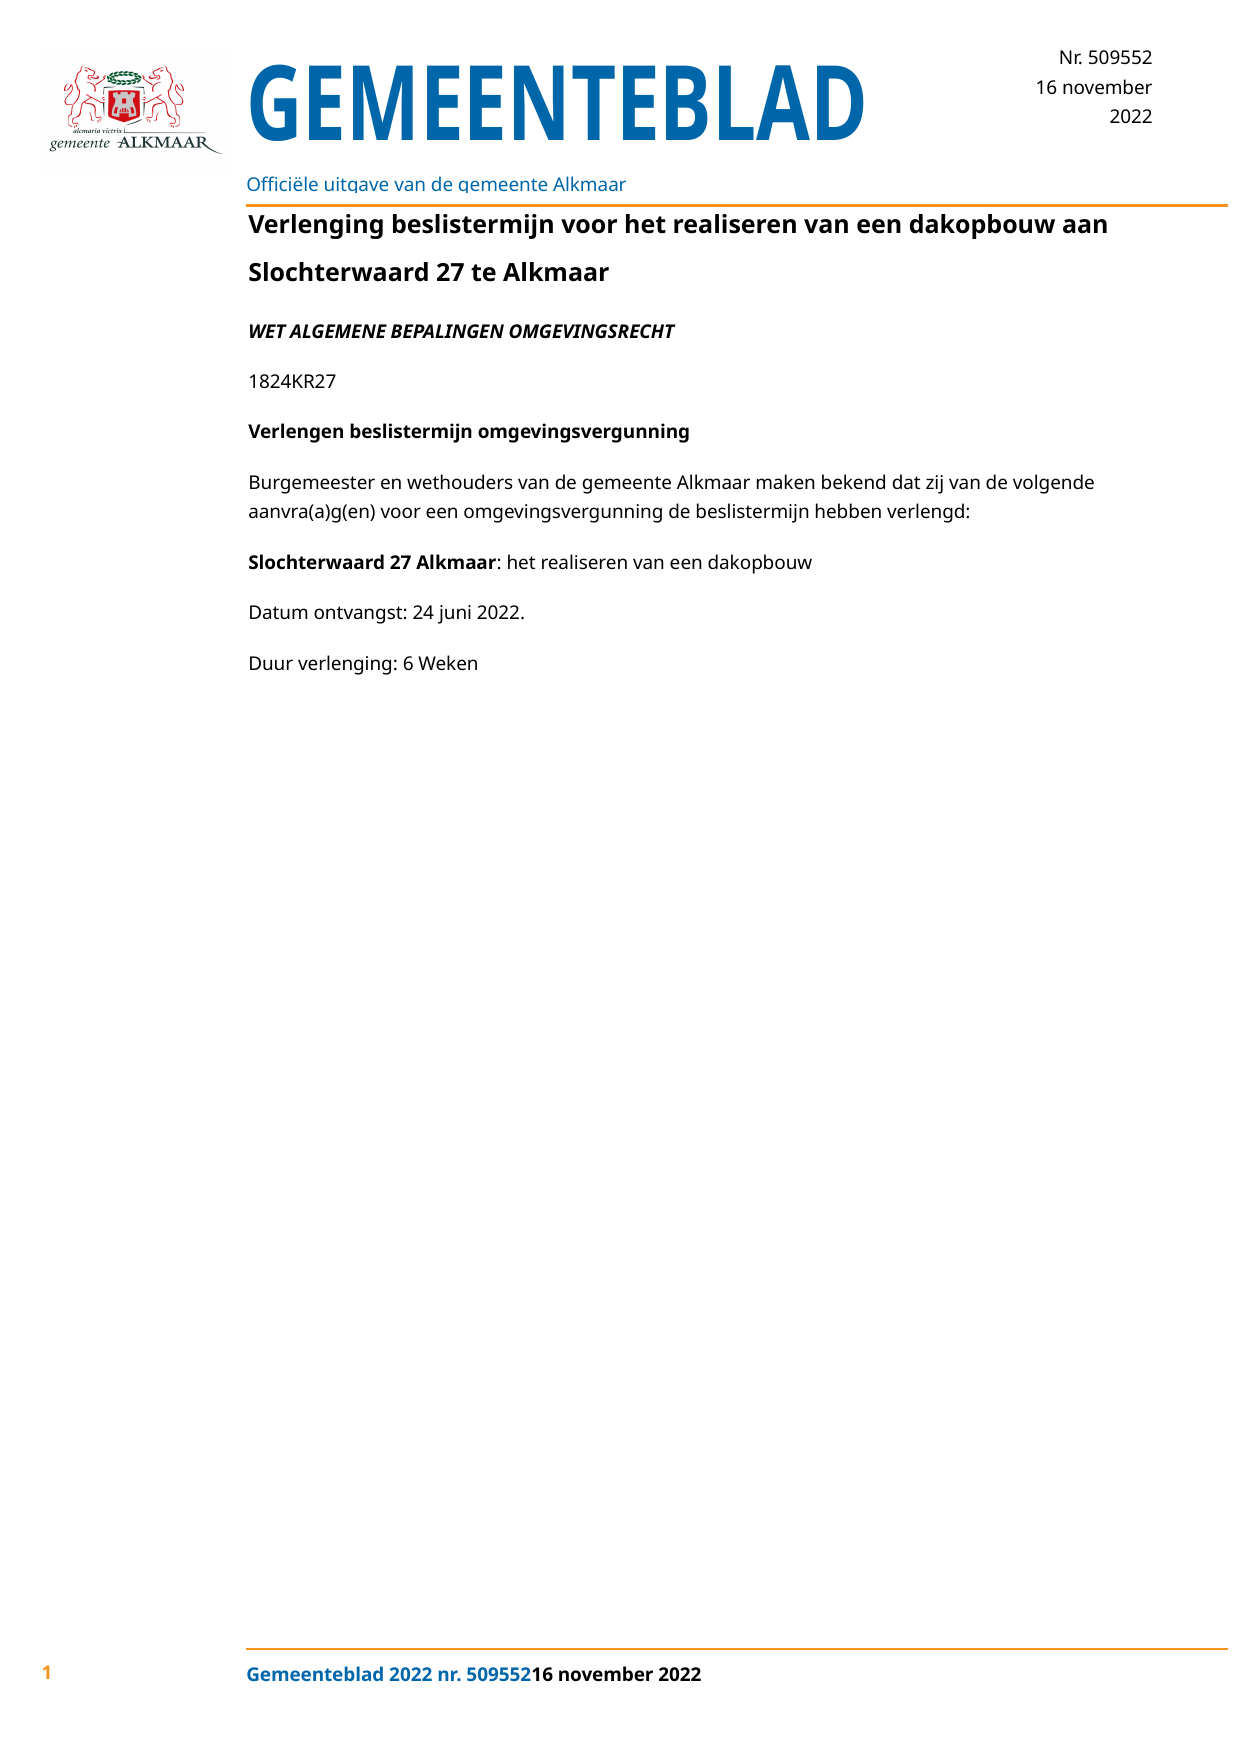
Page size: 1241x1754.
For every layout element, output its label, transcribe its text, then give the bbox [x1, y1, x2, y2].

text Slochterwaard 27 Alkmaar: het realiseren van een dakopbouw [248, 549, 1152, 575]
text 1824KR27 [248, 368, 1152, 394]
text Verlengen beslistermijn omgevingsvergunning [248, 419, 1152, 444]
text WET ALGEMENE BEPALINGEN OMGEVINGSRECHT [248, 318, 1152, 344]
text Duur verlenging: 6 Weken [248, 650, 1152, 676]
text Burgemeester en wethouders van de gemeente Alkmaar maken bekend dat zij van de volgende aanvra(a)g(en) voor een omgevingsvergunning de beslistermijn hebben verlengd: [248, 469, 1152, 524]
picture [41, 47, 231, 172]
text Datum ontvangst: 24 juni 2022. [248, 599, 1152, 625]
text Verlenging beslistermijn voor het realiseren van een dakopbouw aan Slochterwaard 27 te Alkmaar [248, 207, 1152, 288]
